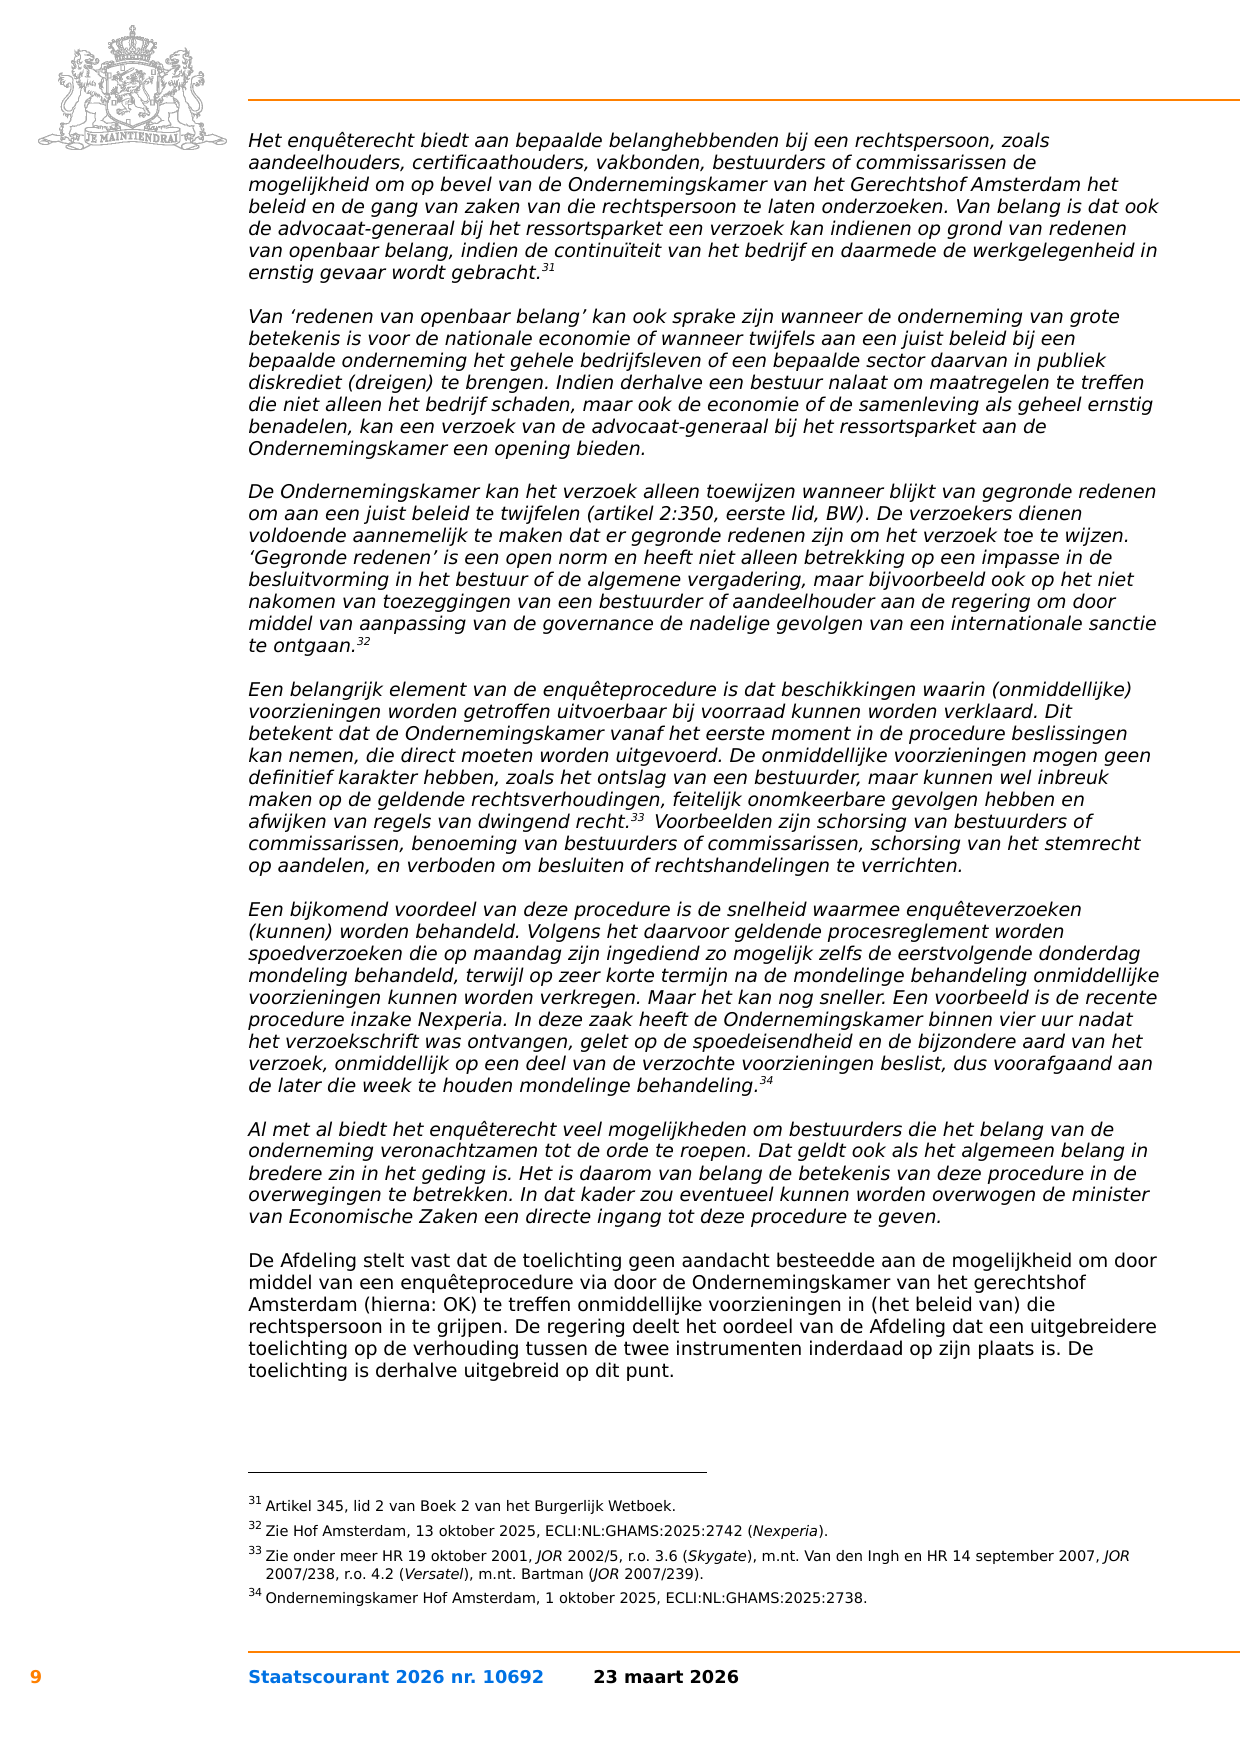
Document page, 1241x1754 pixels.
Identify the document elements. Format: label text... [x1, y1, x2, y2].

text Een bijkomend voordeel van deze procedure is de snelheid waarmee enquêteverzoeken (kunnen) worden behandeld. Volgens het daarvoor geldende procesreglement worden spoedverzoeken die op maandag zijn ingediend zo mogelijk zelfs de eerstvolgende donderdag mondeling behandeld, terwijl op zeer korte termijn na de mondelinge behandeling onmiddellijke voorzieningen kunnen worden verkregen. Maar het kan nog sneller. Een voorbeeld is de recente procedure inzake Nexperia. In deze zaak heeft de Ondernemingskamer binnen vier uur nadat het verzoekschrift was ontvangen, gelet op de spoedeisendheid en de bijzondere aard van het verzoek, onmiddellijk op een deel van de verzochte voorzieningen beslist, dus voorafgaand aan de later die week te houden mondelinge behandeling. [248, 899, 1163, 1097]
text Zie onder meer HR 19 oktober 2001, JOR 2002/5, r.o. 3.6 (Skygate), m.nt. Van den Ingh en HR 14 september 2007, JOR 2007/238, r.o. 4.2 (Versatel), m.nt. Bartman (JOR 2007/239). [248, 1544, 1163, 1583]
text Al met al biedt het enquêterecht veel mogelijkheden om bestuurders die het belang van de onderneming veronachtzamen tot de orde te roepen. Dat geldt ook als het algemeen belang in bredere zin in het geding is. Het is daarom van belang de betekenis van deze procedure in de overwegingen te betrekken. In dat kader zou eventueel kunnen worden overwogen de minister van Economische Zaken een directe ingang tot deze procedure te geven. [248, 1118, 1163, 1228]
text Het enquêterecht biedt aan bepaalde belanghebbenden bij een rechtspersoon, zoals aandeelhouders, certificaathouders, vakbonden, bestuurders of commissarissen de mogelijkheid om op bevel van de Ondernemingskamer van het Gerechtshof Amsterdam het beleid en de gang van zaken van die rechtspersoon te laten onderzoeken. Van belang is dat ook de advocaat-generaal bij het ressortsparket een verzoek kan indienen op grond van redenen van openbaar belang, indien de continuïteit van het bedrijf en daarmede de werkgelegenheid in ernstig gevaar wordt gebracht. [248, 130, 1163, 284]
text Een belangrijk element van de enquêteprocedure is dat beschikkingen waarin (onmiddellijke) voorzieningen worden getroffen uitvoerbaar bij voorraad kunnen worden verklaard. Dit betekent dat de Ondernemingskamer vanaf het eerste moment in de procedure beslissingen kan nemen, die direct moeten worden uitgevoerd. De onmiddellijke voorzieningen mogen geen definitief karakter hebben, zoals het ontslag van een bestuurder, maar kunnen wel inbreuk maken op de geldende rechtsverhoudingen, feitelijk onomkeerbare gevolgen hebben en afwijken van regels van dwingend recht. Voorbeelden zijn schorsing van bestuurders of commissarissen, benoeming van bestuurders of commissarissen, schorsing van het stemrecht op aandelen, en verboden om besluiten of rechtshandelingen te verrichten. [248, 679, 1163, 877]
text Artikel 345, lid 2 van Boek 2 van het Burgerlijk Wetboek. [248, 1494, 1163, 1516]
text De Afdeling stelt vast dat de toelichting geen aandacht besteedde aan de mogelijkheid om door middel van een enquêteprocedure via door de Ondernemingskamer van het gerechtshof Amsterdam (hierna: OK) te treffen onmiddellijke voorzieningen in (het beleid van) die rechtspersoon in te grijpen. De regering deelt het oordeel van de Afdeling dat een uitgebreidere toelichting op de verhouding tussen de twee instrumenten inderdaad op zijn plaats is. De toelichting is derhalve uitgebreid op dit punt. [248, 1250, 1163, 1382]
picture [38, 25, 227, 150]
text Van ‘redenen van openbaar belang’ kan ook sprake zijn wanneer de onderneming van grote betekenis is voor de nationale economie of wanneer twijfels aan een juist beleid bij een bepaalde onderneming het gehele bedrijfsleven of een bepaalde sector daarvan in publiek diskrediet (dreigen) te brengen. Indien derhalve een bestuur nalaat om maatregelen te treffen die niet alleen het bedrijf schaden, maar ook de economie of de samenleving als geheel ernstig benadelen, kan een verzoek van de advocaat-generaal bij het ressortsparket aan de Ondernemingskamer een opening bieden. [248, 306, 1163, 459]
text Zie Hof Amsterdam, 13 oktober 2025, ECLI:NL:GHAMS:2025:2742 (Nexperia). [248, 1519, 1163, 1541]
text Ondernemingskamer Hof Amsterdam, 1 oktober 2025, ECLI:NL:GHAMS:2025:2738. [248, 1586, 1163, 1608]
text De Ondernemingskamer kan het verzoek alleen toewijzen wanneer blijkt van gegronde redenen om aan een juist beleid te twijfelen (artikel 2:350, eerste lid, BW). De verzoekers dienen voldoende aannemelijk te maken dat er gegronde redenen zijn om het verzoek toe te wijzen. ‘Gegronde redenen’ is een open norm en heeft niet alleen betrekking op een impasse in de besluitvorming in het bestuur of de algemene vergadering, maar bijvoorbeeld ook op het niet nakomen van toezeggingen van een bestuurder of aandeelhouder aan de regering om door middel van aanpassing van de governance de nadelige gevolgen van een internationale sanctie te ontgaan. [248, 481, 1163, 657]
